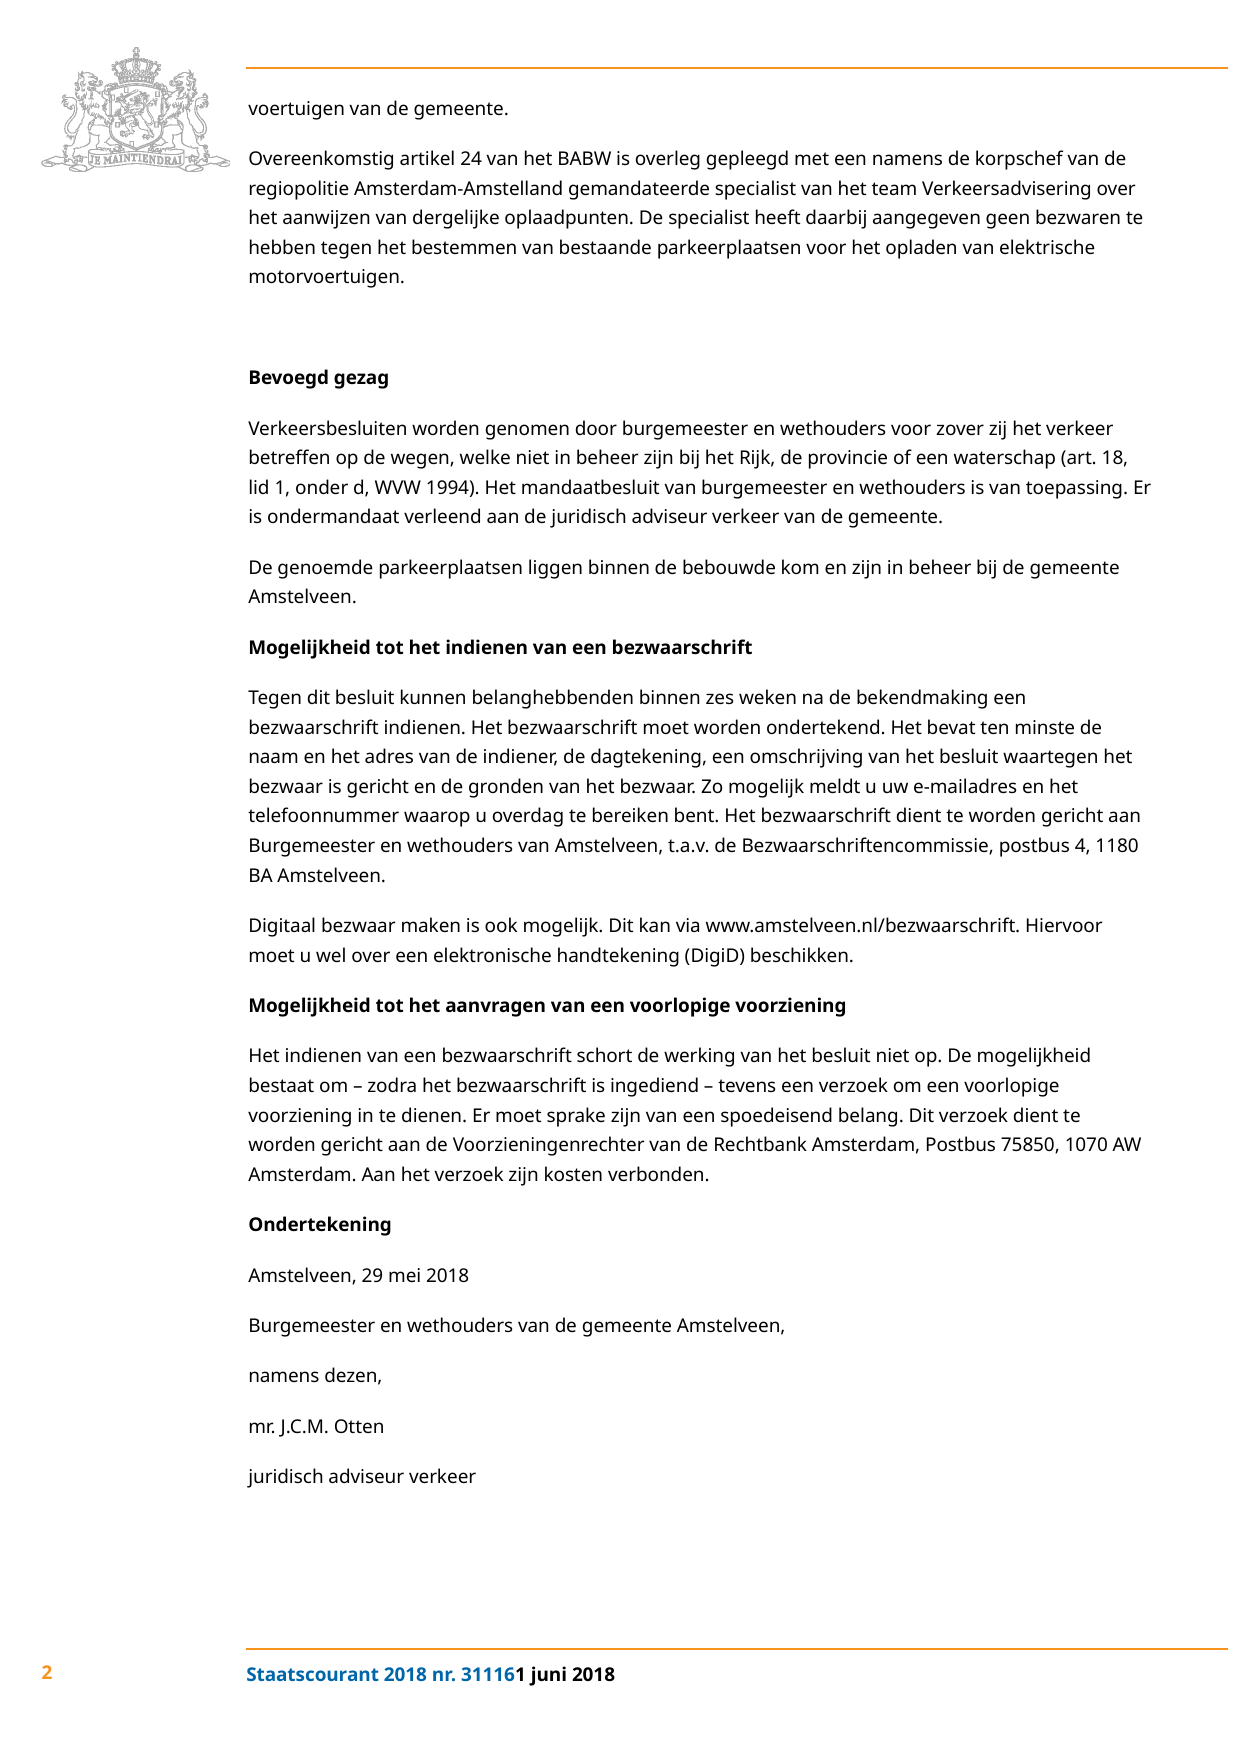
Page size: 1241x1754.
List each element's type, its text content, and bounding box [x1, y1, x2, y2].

text Amstelveen, 29 mei 2018 [248, 1262, 1152, 1288]
text Mogelijkheid tot het aanvragen van een voorlopige voorziening [248, 992, 1152, 1018]
picture [41, 47, 231, 172]
text voertuigen van de gemeente. [248, 95, 1152, 121]
text namens dezen, [248, 1363, 1152, 1388]
text De genoemde parkeerplaatsen liggen binnen de bebouwde kom en zijn in beheer bij de gemeente Amstelveen. [248, 554, 1152, 609]
text Mogelijkheid tot het indienen van een bezwaarschrift [248, 634, 1152, 660]
text Bevoegd gezag [248, 364, 1152, 390]
text juridisch adviseur verkeer [248, 1463, 1152, 1489]
text Verkeersbesluiten worden genomen door burgemeester en wethouders voor zover zij het verkeer betreffen op de wegen, welke niet in beheer zijn bij het Rijk, de provincie of een waterschap (art. 18, lid 1, onder d, WVW 1994). Het mandaatbesluit van burgemeester en wethouders is van toepassing. Er is ondermandaat verleend aan de juridisch adviseur verkeer van de gemeente. [248, 415, 1152, 529]
text Ondertekening [248, 1211, 1152, 1237]
text Digitaal bezwaar maken is ook mogelijk. Dit kan via www.amstelveen.nl/bezwaarschrift. Hiervoor moet u wel over een elektronische handtekening (DigiD) beschikken. [248, 912, 1152, 968]
text Tegen dit besluit kunnen belanghebbenden binnen zes weken na de bekendmaking een bezwaarschrift indienen. Het bezwaarschrift moet worden ondertekend. Het bevat ten minste de naam en het adres van de indiener, de dagtekening, een omschrijving van het besluit waartegen het bezwaar is gericht en de gronden van het bezwaar. Zo mogelijk meldt u uw e-mailadres en het telefoonnummer waarop u overdag te bereiken bent. Het bezwaarschrift dient te worden gericht aan Burgemeester en wethouders van Amstelveen, t.a.v. de Bezwaarschriftencommissie, postbus 4, 1180 BA Amstelveen. [248, 684, 1152, 888]
text Het indienen van een bezwaarschrift schort de werking van het besluit niet op. De mogelijkheid bestaat om – zodra het bezwaarschrift is ingediend – tevens een verzoek om een voorlopige voorziening in te dienen. Er moet sprake zijn van een spoedeisend belang. Dit verzoek dient te worden gericht aan de Voorzieningenrechter van de Rechtbank Amsterdam, Postbus 75850, 1070 AW Amsterdam. Aan het verzoek zijn kosten verbonden. [248, 1043, 1152, 1187]
text Burgemeester en wethouders van de gemeente Amstelveen, [248, 1312, 1152, 1338]
text mr. J.C.M. Otten [248, 1413, 1152, 1439]
text Overeenkomstig artikel 24 van het BABW is overleg gepleegd met een namens de korpschef van de regiopolitie Amsterdam-Amstelland gemandateerde specialist van het team Verkeersadvisering over het aanwijzen van dergelijke oplaadpunten. De specialist heeft daarbij aangegeven geen bezwaren te hebben tegen het bestemmen van bestaande parkeerplaatsen voor het opladen van elektrische motorvoertuigen. [248, 145, 1152, 289]
